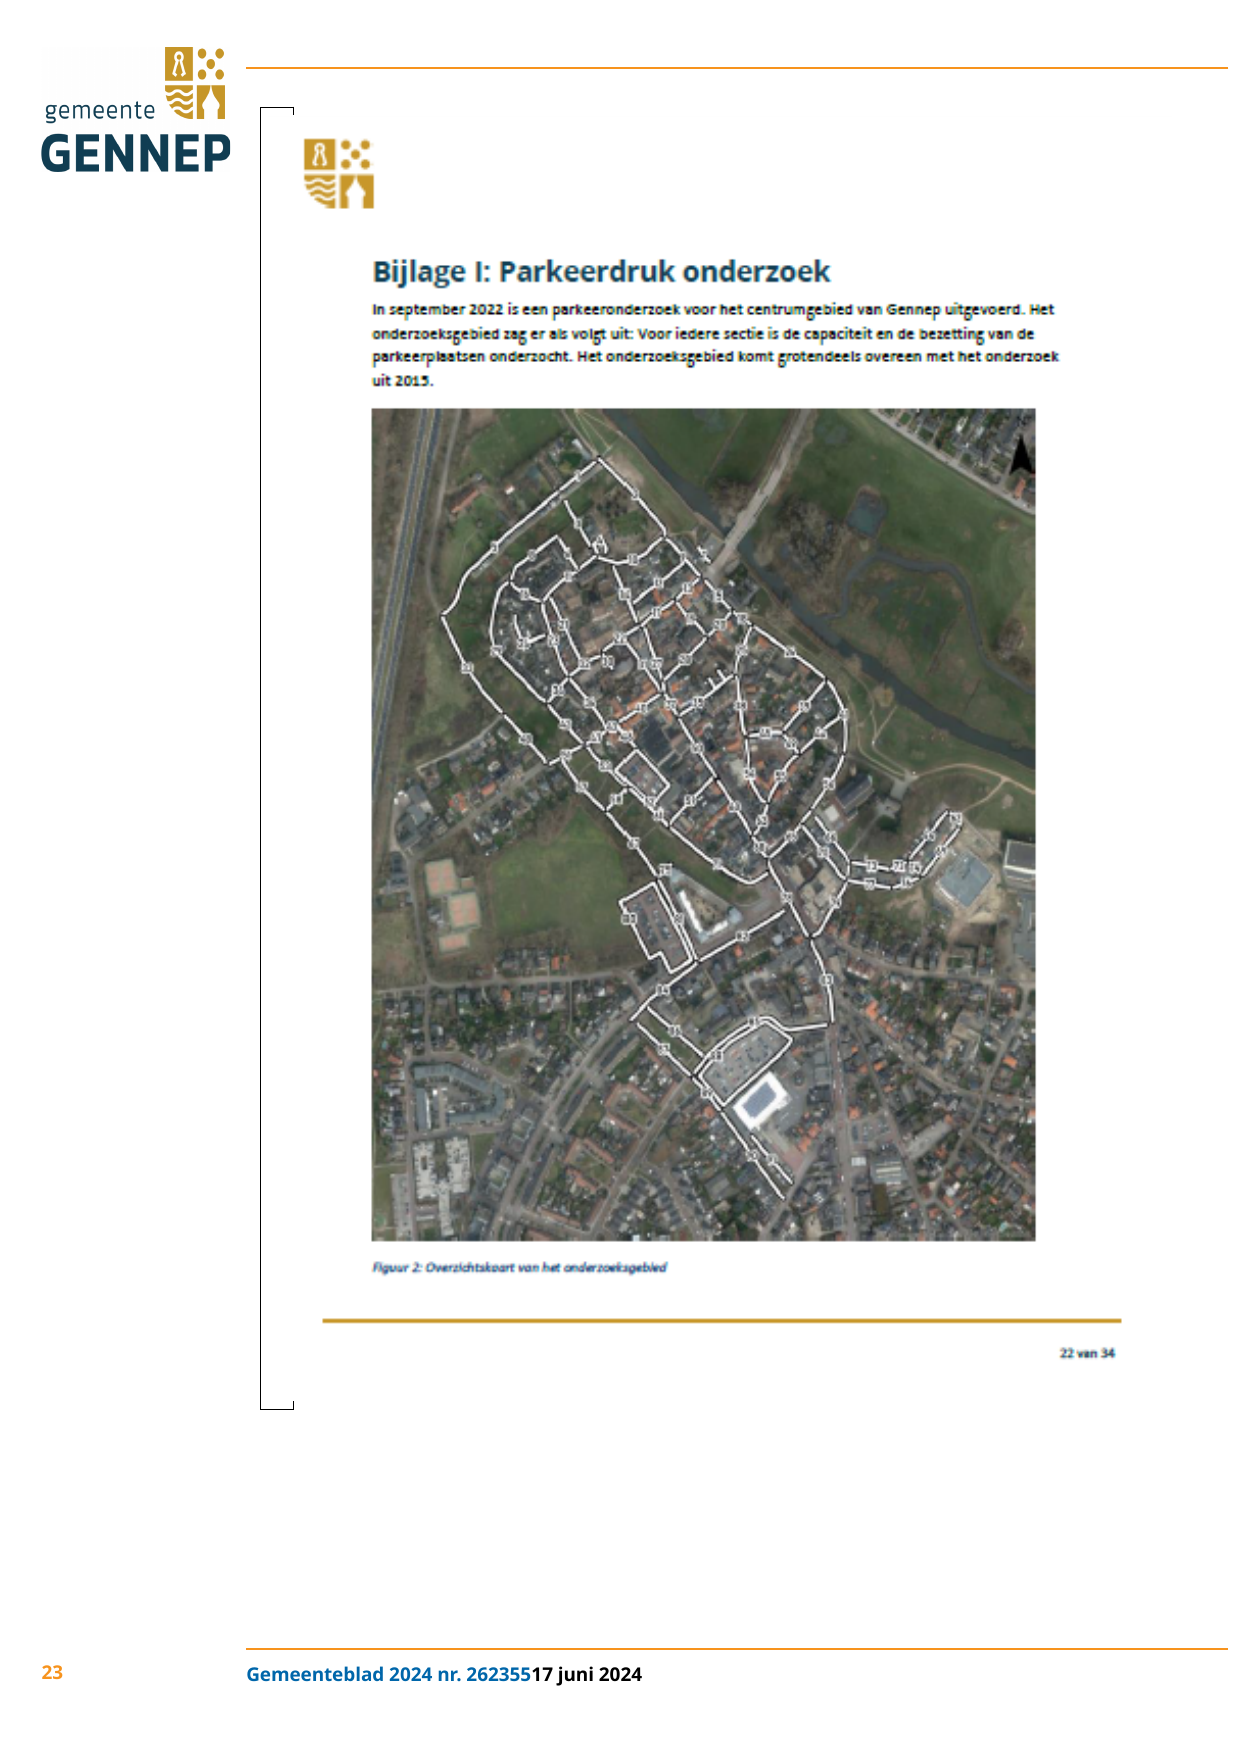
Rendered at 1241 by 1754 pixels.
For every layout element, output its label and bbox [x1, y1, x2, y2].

picture [41, 47, 231, 172]
picture [268, 115, 1173, 1401]
